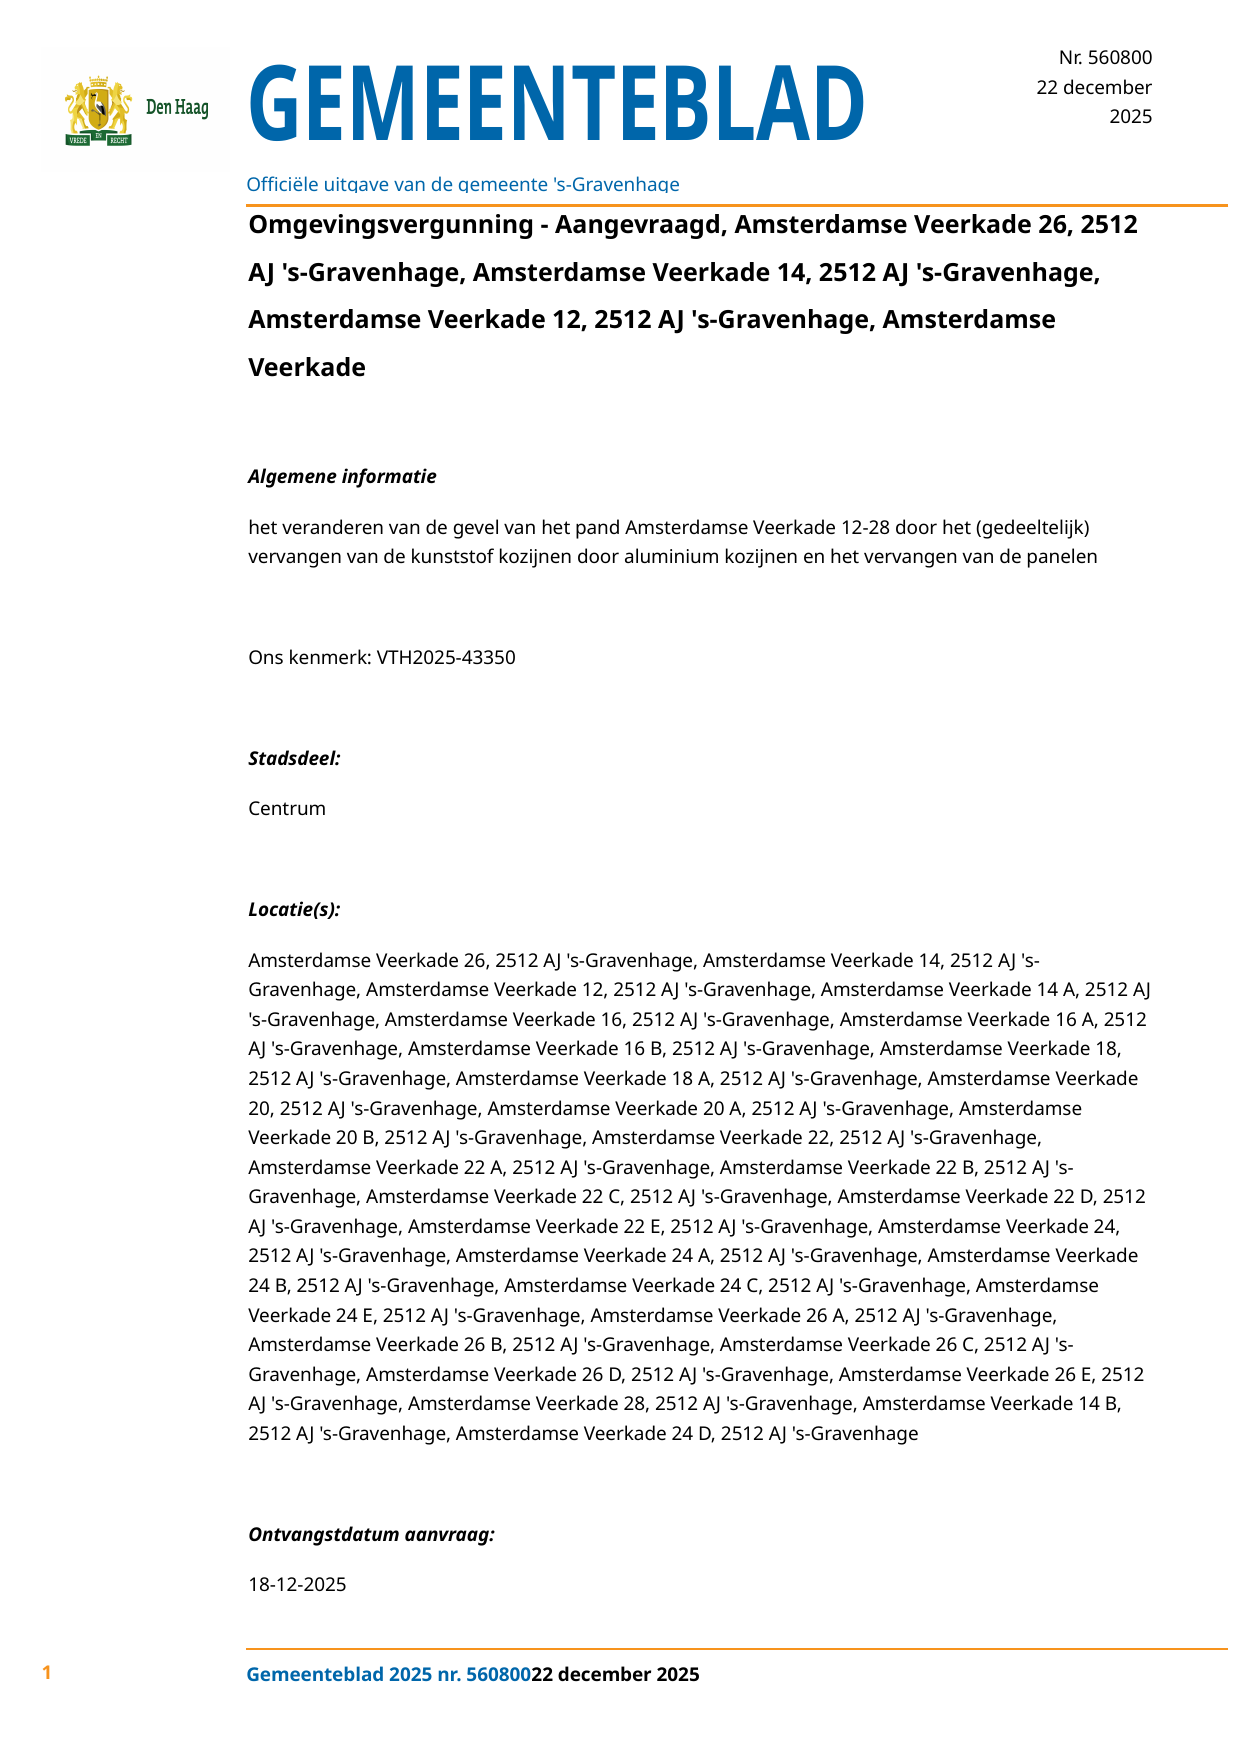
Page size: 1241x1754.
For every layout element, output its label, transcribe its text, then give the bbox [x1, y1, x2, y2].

text Algemene informatie [248, 463, 1152, 489]
text Amsterdamse Veerkade 26, 2512 AJ 's-Gravenhage, Amsterdamse Veerkade 14, 2512 AJ 's-Gravenhage, Amsterdamse Veerkade 12, 2512 AJ 's-Gravenhage, Amsterdamse Veerkade 14 A, 2512 AJ 's-Gravenhage, Amsterdamse Veerkade 16, 2512 AJ 's-Gravenhage, Amsterdamse Veerkade 16 A, 2512 AJ 's-Gravenhage, Amsterdamse Veerkade 16 B, 2512 AJ 's-Gravenhage, Amsterdamse Veerkade 18, 2512 AJ 's-Gravenhage, Amsterdamse Veerkade 18 A, 2512 AJ 's-Gravenhage, Amsterdamse Veerkade 20, 2512 AJ 's-Gravenhage, Amsterdamse Veerkade 20 A, 2512 AJ 's-Gravenhage, Amsterdamse Veerkade 20 B, 2512 AJ 's-Gravenhage, Amsterdamse Veerkade 22, 2512 AJ 's-Gravenhage, Amsterdamse Veerkade 22 A, 2512 AJ 's-Gravenhage, Amsterdamse Veerkade 22 B, 2512 AJ 's-Gravenhage, Amsterdamse Veerkade 22 C, 2512 AJ 's-Gravenhage, Amsterdamse Veerkade 22 D, 2512 AJ 's-Gravenhage, Amsterdamse Veerkade 22 E, 2512 AJ 's-Gravenhage, Amsterdamse Veerkade 24, 2512 AJ 's-Gravenhage, Amsterdamse Veerkade 24 A, 2512 AJ 's-Gravenhage, Amsterdamse Veerkade 24 B, 2512 AJ 's-Gravenhage, Amsterdamse Veerkade 24 C, 2512 AJ 's-Gravenhage, Amsterdamse Veerkade 24 E, 2512 AJ 's-Gravenhage, Amsterdamse Veerkade 26 A, 2512 AJ 's-Gravenhage, Amsterdamse Veerkade 26 B, 2512 AJ 's-Gravenhage, Amsterdamse Veerkade 26 C, 2512 AJ 's-Gravenhage, Amsterdamse Veerkade 26 D, 2512 AJ 's-Gravenhage, Amsterdamse Veerkade 26 E, 2512 AJ 's-Gravenhage, Amsterdamse Veerkade 28, 2512 AJ 's-Gravenhage, Amsterdamse Veerkade 14 B, 2512 AJ 's-Gravenhage, Amsterdamse Veerkade 24 D, 2512 AJ 's-Gravenhage [248, 947, 1152, 1446]
text 18-12-2025 [248, 1571, 1152, 1597]
text het veranderen van de gevel van het pand Amsterdamse Veerkade 12-28 door het (gedeeltelijk) vervangen van de kunststof kozijnen door aluminium kozijnen en het vervangen van de panelen [248, 514, 1152, 569]
picture [41, 47, 231, 172]
text Omgevingsvergunning - Aangevraagd, Amsterdamse Veerkade 26, 2512 AJ 's-Gravenhage, Amsterdamse Veerkade 14, 2512 AJ 's-Gravenhage, Amsterdamse Veerkade 12, 2512 AJ 's-Gravenhage, Amsterdamse Veerkade [248, 207, 1152, 384]
text Stadsdeel: [248, 745, 1152, 771]
text Locatie(s): [248, 896, 1152, 922]
text Ons kenmerk: VTH2025-43350 [248, 644, 1152, 670]
text Centrum [248, 796, 1152, 821]
text Ontvangstdatum aanvraag: [248, 1521, 1152, 1547]
